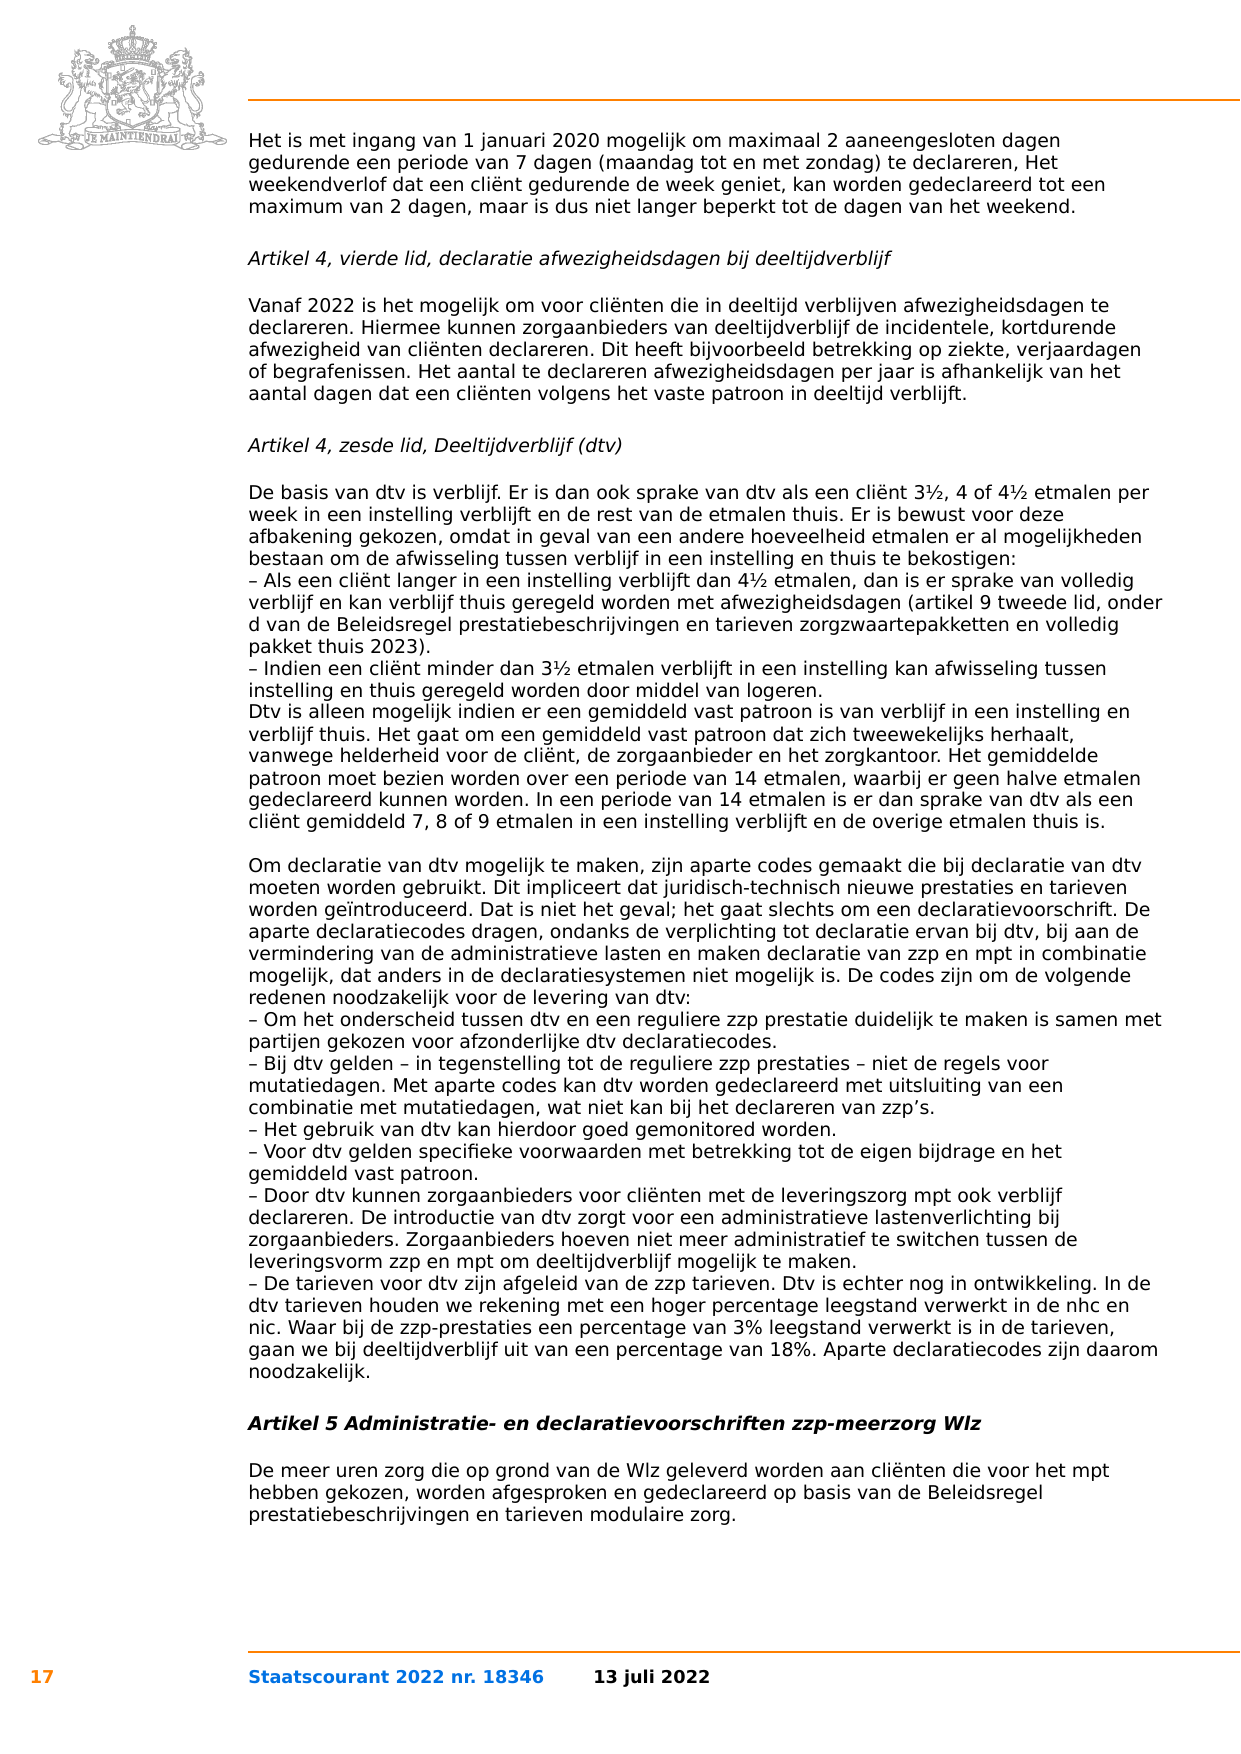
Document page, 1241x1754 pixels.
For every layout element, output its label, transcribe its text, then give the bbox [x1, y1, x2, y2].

subtitle Artikel 4, zesde lid, Deeltijdverblijf (dtv) [248, 435, 1163, 457]
text – Bij dtv gelden – in tegenstelling tot de reguliere zzp prestaties – niet de regels voor mutatiedagen. Met aparte codes kan dtv worden gedeclareerd met uitsluiting van een combinatie met mutatiedagen, wat niet kan bij het declareren van zzp’s. [248, 1053, 1163, 1119]
subtitle Artikel 5 Administratie- en declaratievoorschriften zzp-meerzorg Wlz [248, 1413, 1163, 1435]
text De basis van dtv is verblijf. Er is dan ook sprake van dtv als een cliënt 3½, 4 of 4½ etmalen per week in een instelling verblijft en de rest van de etmalen thuis. Er is bewust voor deze afbakening gekozen, omdat in geval van een andere hoeveelheid etmalen er al mogelijkheden bestaan om de afwisseling tussen verblijf in een instelling en thuis te bekostigen: [248, 482, 1163, 569]
text Dtv is alleen mogelijk indien er een gemiddeld vast patroon is van verblijf in een instelling en verblijf thuis. Het gaat om een gemiddeld vast patroon dat zich tweewekelijks herhaalt, vanwege helderheid voor de cliënt, de zorgaanbieder en het zorgkantoor. Het gemiddelde patroon moet bezien worden over een periode van 14 etmalen, waarbij er geen halve etmalen gedeclareerd kunnen worden. In een periode van 14 etmalen is er dan sprake van dtv als een cliënt gemiddeld 7, 8 of 9 etmalen in een instelling verblijft en de overige etmalen thuis is. [248, 701, 1163, 833]
text – Indien een cliënt minder dan 3½ etmalen verblijft in een instelling kan afwisseling tussen instelling en thuis geregeld worden door middel van logeren. [248, 657, 1163, 701]
text Om declaratie van dtv mogelijk te maken, zijn aparte codes gemaakt die bij declaratie van dtv moeten worden gebruikt. Dit impliceert dat juridisch-technisch nieuwe prestaties en tarieven worden geïntroduceerd. Dat is niet het geval; het gaat slechts om een declaratievoorschrift. De aparte declaratiecodes dragen, ondanks de verplichting tot declaratie ervan bij dtv, bij aan de vermindering van de administratieve lasten en maken declaratie van zzp en mpt in combinatie mogelijk, dat anders in de declaratiesystemen niet mogelijk is. De codes zijn om de volgende redenen noodzakelijk voor de levering van dtv: [248, 855, 1163, 1009]
subtitle Artikel 4, vierde lid, declaratie afwezigheidsdagen bij deeltijdverblijf [248, 248, 1163, 270]
text Het is met ingang van 1 januari 2020 mogelijk om maximaal 2 aaneengesloten dagen gedurende een periode van 7 dagen (maandag tot en met zondag) te declareren, Het weekendverlof dat een cliënt gedurende de week geniet, kan worden gedeclareerd tot een maximum van 2 dagen, maar is dus niet langer beperkt tot de dagen van het weekend. [248, 130, 1163, 218]
text – Het gebruik van dtv kan hierdoor goed gemonitored worden. [248, 1119, 1163, 1141]
picture [38, 25, 227, 150]
text De meer uren zorg die op grond van de Wlz geleverd worden aan cliënten die voor het mpt hebben gekozen, worden afgesproken en gedeclareerd op basis van de Beleidsregel prestatiebeschrijvingen en tarieven modulaire zorg. [248, 1460, 1163, 1526]
text – De tarieven voor dtv zijn afgeleid van de zzp tarieven. Dtv is echter nog in ontwikkeling. In de dtv tarieven houden we rekening met een hoger percentage leegstand verwerkt in de nhc en nic. Waar bij de zzp-prestaties een percentage van 3% leegstand verwerkt is in de tarieven, gaan we bij deeltijdverblijf uit van een percentage van 18%. Aparte declaratiecodes zijn daarom noodzakelijk. [248, 1273, 1163, 1383]
text – Voor dtv gelden specifieke voorwaarden met betrekking tot de eigen bijdrage en het gemiddeld vast patroon. [248, 1141, 1163, 1185]
text – Als een cliënt langer in een instelling verblijft dan 4½ etmalen, dan is er sprake van volledig verblijf en kan verblijf thuis geregeld worden met afwezigheidsdagen (artikel 9 tweede lid, onder d van de Beleidsregel prestatiebeschrijvingen en tarieven zorgzwaartepakketten en volledig pakket thuis 2023). [248, 569, 1163, 657]
text – Door dtv kunnen zorgaanbieders voor cliënten met de leveringszorg mpt ook verblijf declareren. De introductie van dtv zorgt voor een administratieve lastenverlichting bij zorgaanbieders. Zorgaanbieders hoeven niet meer administratief te switchen tussen de leveringsvorm zzp en mpt om deeltijdverblijf mogelijk te maken. [248, 1185, 1163, 1273]
text Vanaf 2022 is het mogelijk om voor cliënten die in deeltijd verblijven afwezigheidsdagen te declareren. Hiermee kunnen zorgaanbieders van deeltijdverblijf de incidentele, kortdurende afwezigheid van cliënten declareren. Dit heeft bijvoorbeeld betrekking op ziekte, verjaardagen of begrafenissen. Het aantal te declareren afwezigheidsdagen per jaar is afhankelijk van het aantal dagen dat een cliënten volgens het vaste patroon in deeltijd verblijft. [248, 295, 1163, 405]
text – Om het onderscheid tussen dtv en een reguliere zzp prestatie duidelijk te maken is samen met partijen gekozen voor afzonderlijke dtv declaratiecodes. [248, 1009, 1163, 1053]
